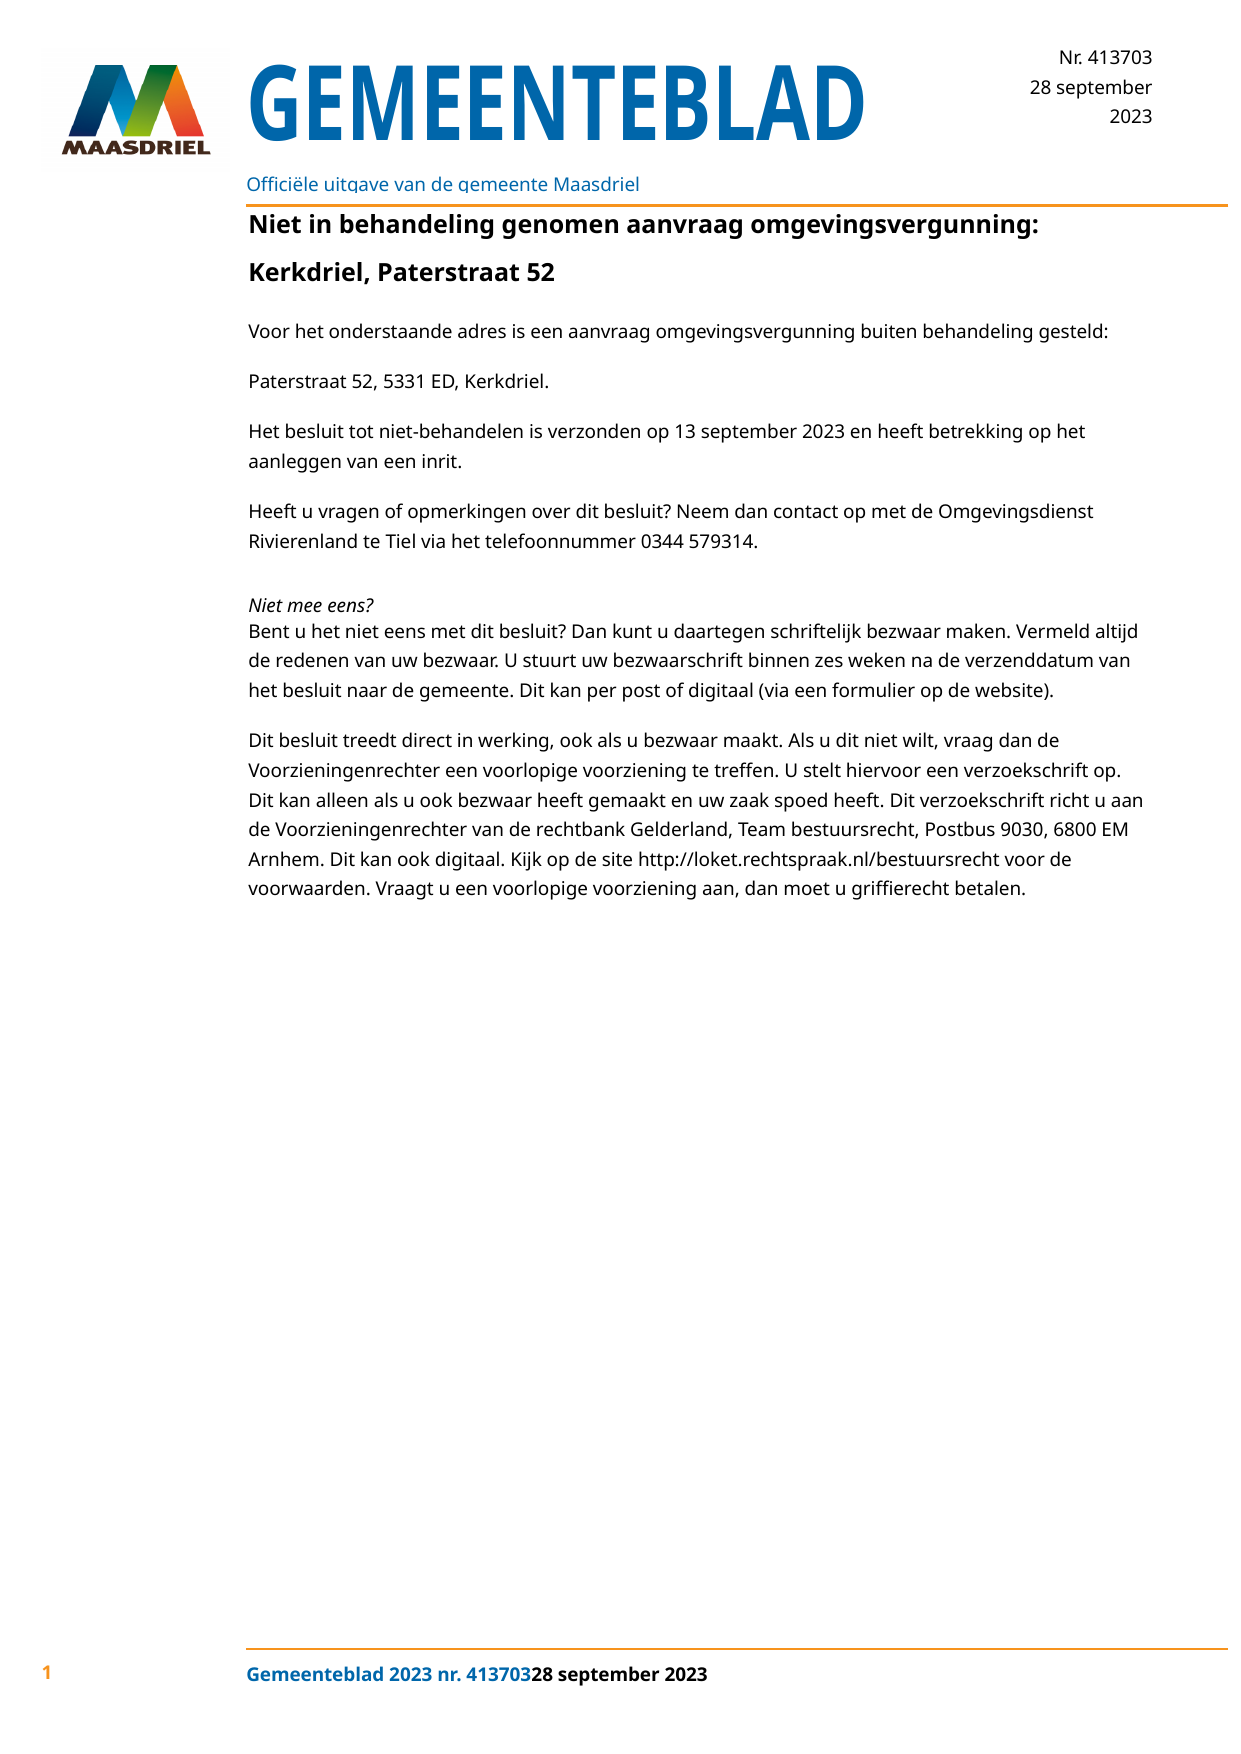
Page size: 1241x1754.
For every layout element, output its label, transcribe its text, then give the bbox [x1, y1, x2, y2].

text Niet mee eens? [248, 592, 1152, 618]
text Het besluit tot niet-behandelen is verzonden op 13 september 2023 en heeft betrekking op het aanleggen van een inrit. [248, 419, 1152, 474]
text Voor het onderstaande adres is een aanvraag omgevingsvergunning buiten behandeling gesteld: [248, 318, 1152, 344]
picture [41, 47, 231, 172]
text Niet in behandeling genomen aanvraag omgevingsvergunning: Kerkdriel, Paterstraat 52 [248, 207, 1152, 288]
text Heeft u vragen of opmerkingen over dit besluit? Neem dan contact op met de Omgevingsdienst Rivierenland te Tiel via het telefoonnummer 0344 579314. [248, 499, 1152, 554]
text Paterstraat 52, 5331 ED, Kerkdriel. [248, 368, 1152, 394]
text Dit besluit treedt direct in werking, ook als u bezwaar maakt. Als u dit niet wilt, vraag dan de Voorzieningenrechter een voorlopige voorziening te treffen. U stelt hiervoor een verzoekschrift op. Dit kan alleen als u ook bezwaar heeft gemaakt en uw zaak spoed heeft. Dit verzoekschrift richt u aan de Voorzieningenrechter van de rechtbank Gelderland, Team bestuursrecht, Postbus 9030, 6800 EM Arnhem. Dit kan ook digitaal. Kijk op de site http://loket.rechtspraak.nl/bestuursrecht voor de voorwaarden. Vraagt u een voorlopige voorziening aan, dan moet u griffierecht betalen. [248, 728, 1152, 901]
text Bent u het niet eens met dit besluit? Dan kunt u daartegen schriftelijk bezwaar maken. Vermeld altijd de redenen van uw bezwaar. U stuurt uw bezwaarschrift binnen zes weken na de verzenddatum van het besluit naar de gemeente. Dit kan per post of digitaal (via een formulier op de website). [248, 618, 1152, 703]
